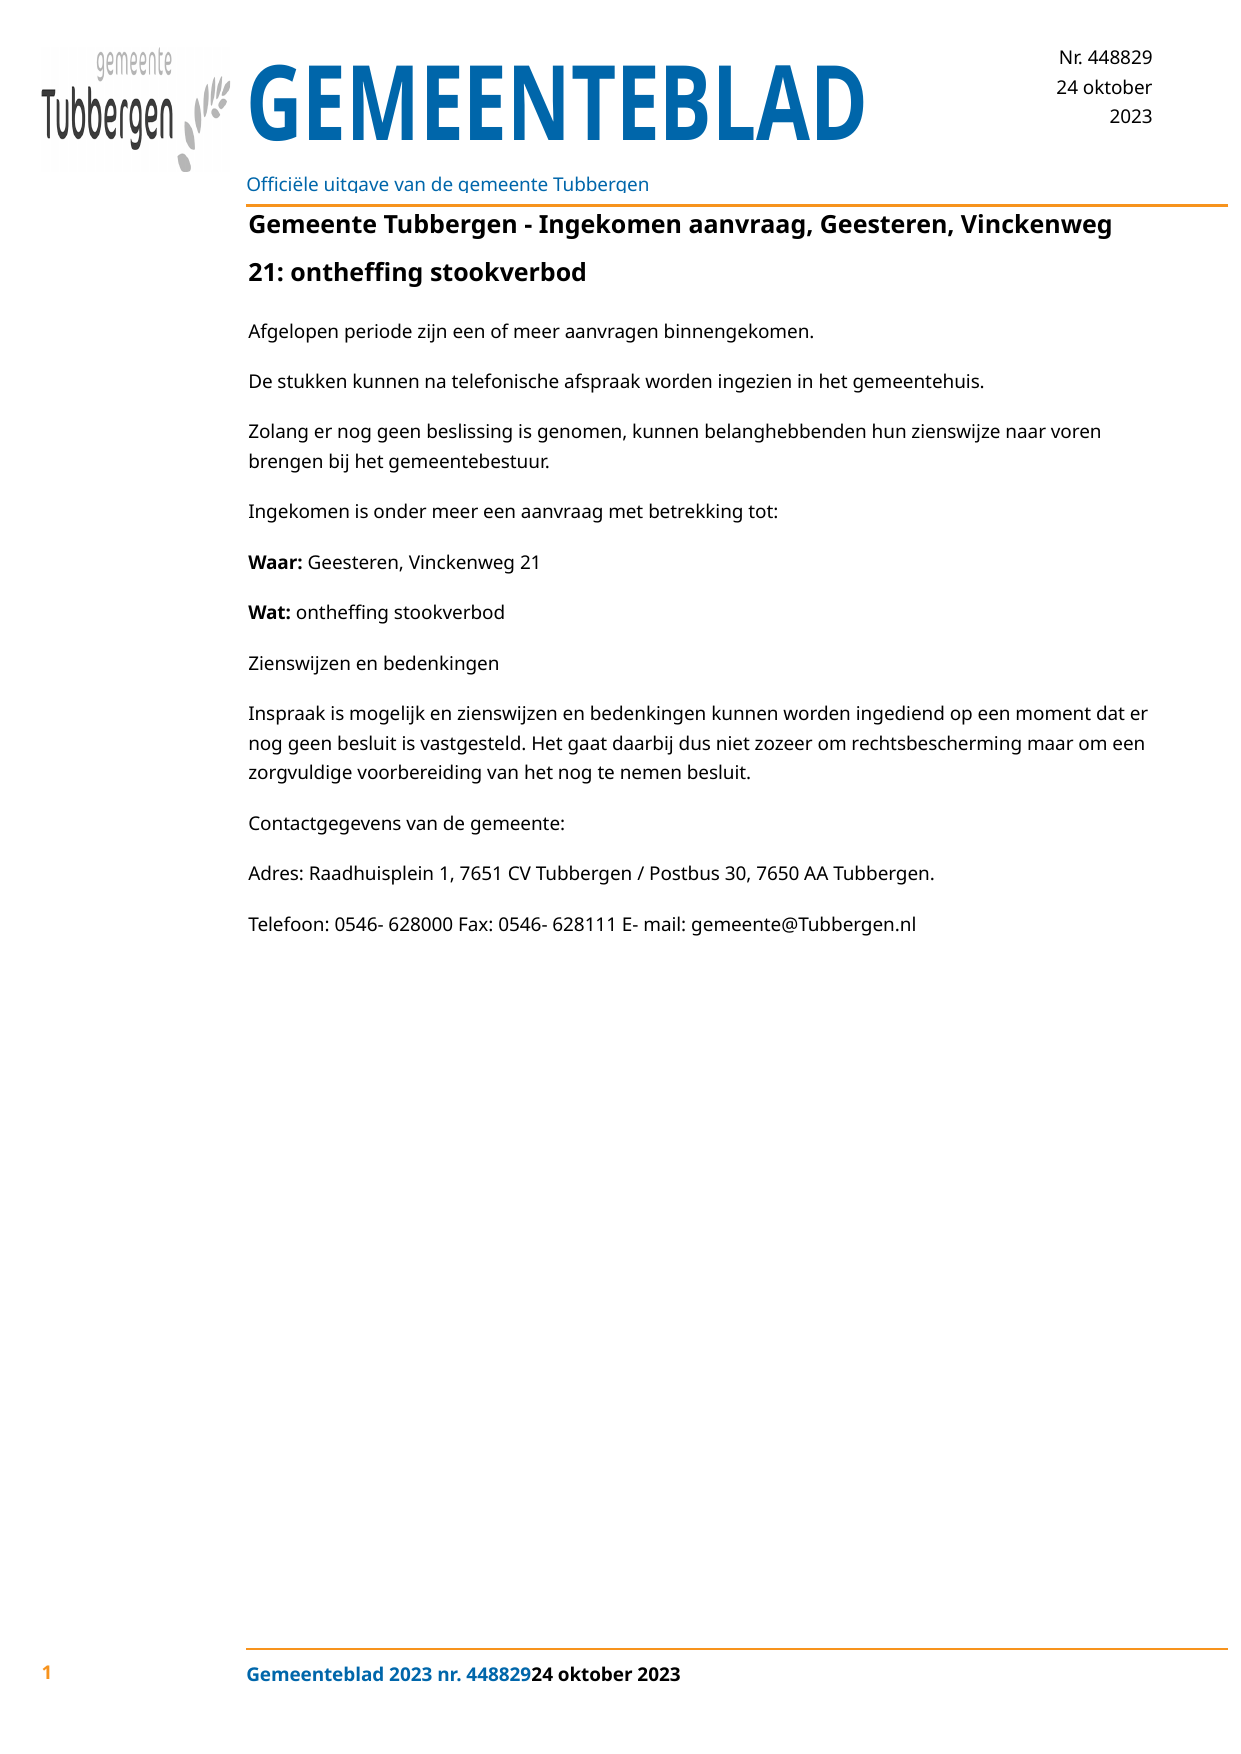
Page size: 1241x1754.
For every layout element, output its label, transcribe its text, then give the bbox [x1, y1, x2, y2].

text Gemeente Tubbergen - Ingekomen aanvraag, Geesteren, Vinckenweg 21: ontheffing stookverbod [248, 207, 1152, 288]
text Wat: ontheffing stookverbod [248, 599, 1152, 625]
text Zienswijzen en bedenkingen [248, 650, 1152, 676]
text Telefoon: 0546- 628000 Fax: 0546- 628111 E- mail: gemeente@Tubbergen.nl [248, 911, 1152, 937]
picture [41, 47, 231, 172]
text Adres: Raadhuisplein 1, 7651 CV Tubbergen / Postbus 30, 7650 AA Tubbergen. [248, 860, 1152, 886]
text Inspraak is mogelijk en zienswijzen en bedenkingen kunnen worden ingediend op een moment dat er nog geen besluit is vastgesteld. Het gaat daarbij dus niet zozeer om rechtsbescherming maar om een zorgvuldige voorbereiding van het nog te nemen besluit. [248, 700, 1152, 785]
text Contactgegevens van de gemeente: [248, 810, 1152, 836]
text Ingekomen is onder meer een aanvraag met betrekking tot: [248, 499, 1152, 524]
text Zolang er nog geen beslissing is genomen, kunnen belanghebbenden hun zienswijze naar voren brengen bij het gemeentebestuur. [248, 419, 1152, 474]
text Afgelopen periode zijn een of meer aanvragen binnengekomen. [248, 318, 1152, 344]
text De stukken kunnen na telefonische afspraak worden ingezien in het gemeentehuis. [248, 368, 1152, 394]
text Waar: Geesteren, Vinckenweg 21 [248, 549, 1152, 575]
